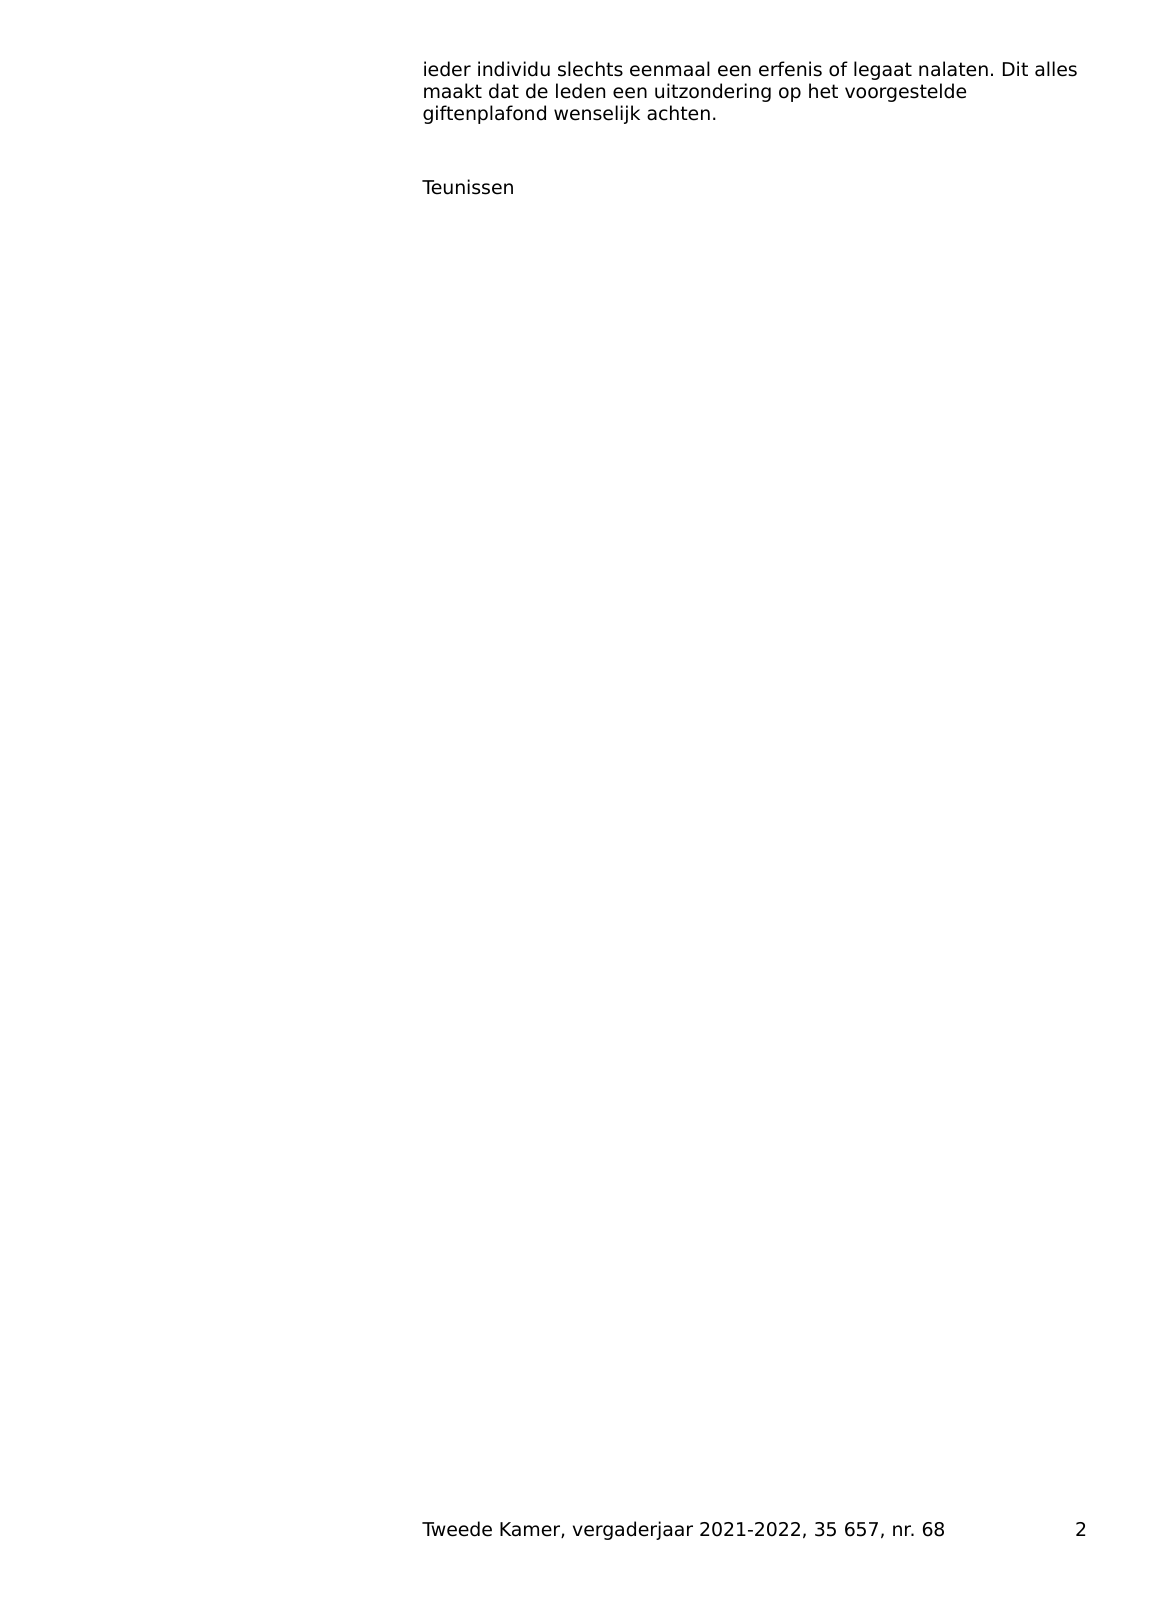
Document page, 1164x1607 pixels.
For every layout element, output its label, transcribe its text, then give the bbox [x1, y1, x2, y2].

text ieder individu slechts eenmaal een erfenis of legaat nalaten. Dit alles maakt dat de leden een uitzondering op het voorgestelde giftenplafond wenselijk achten. [422, 59, 1087, 125]
text Teunissen [422, 155, 1087, 199]
